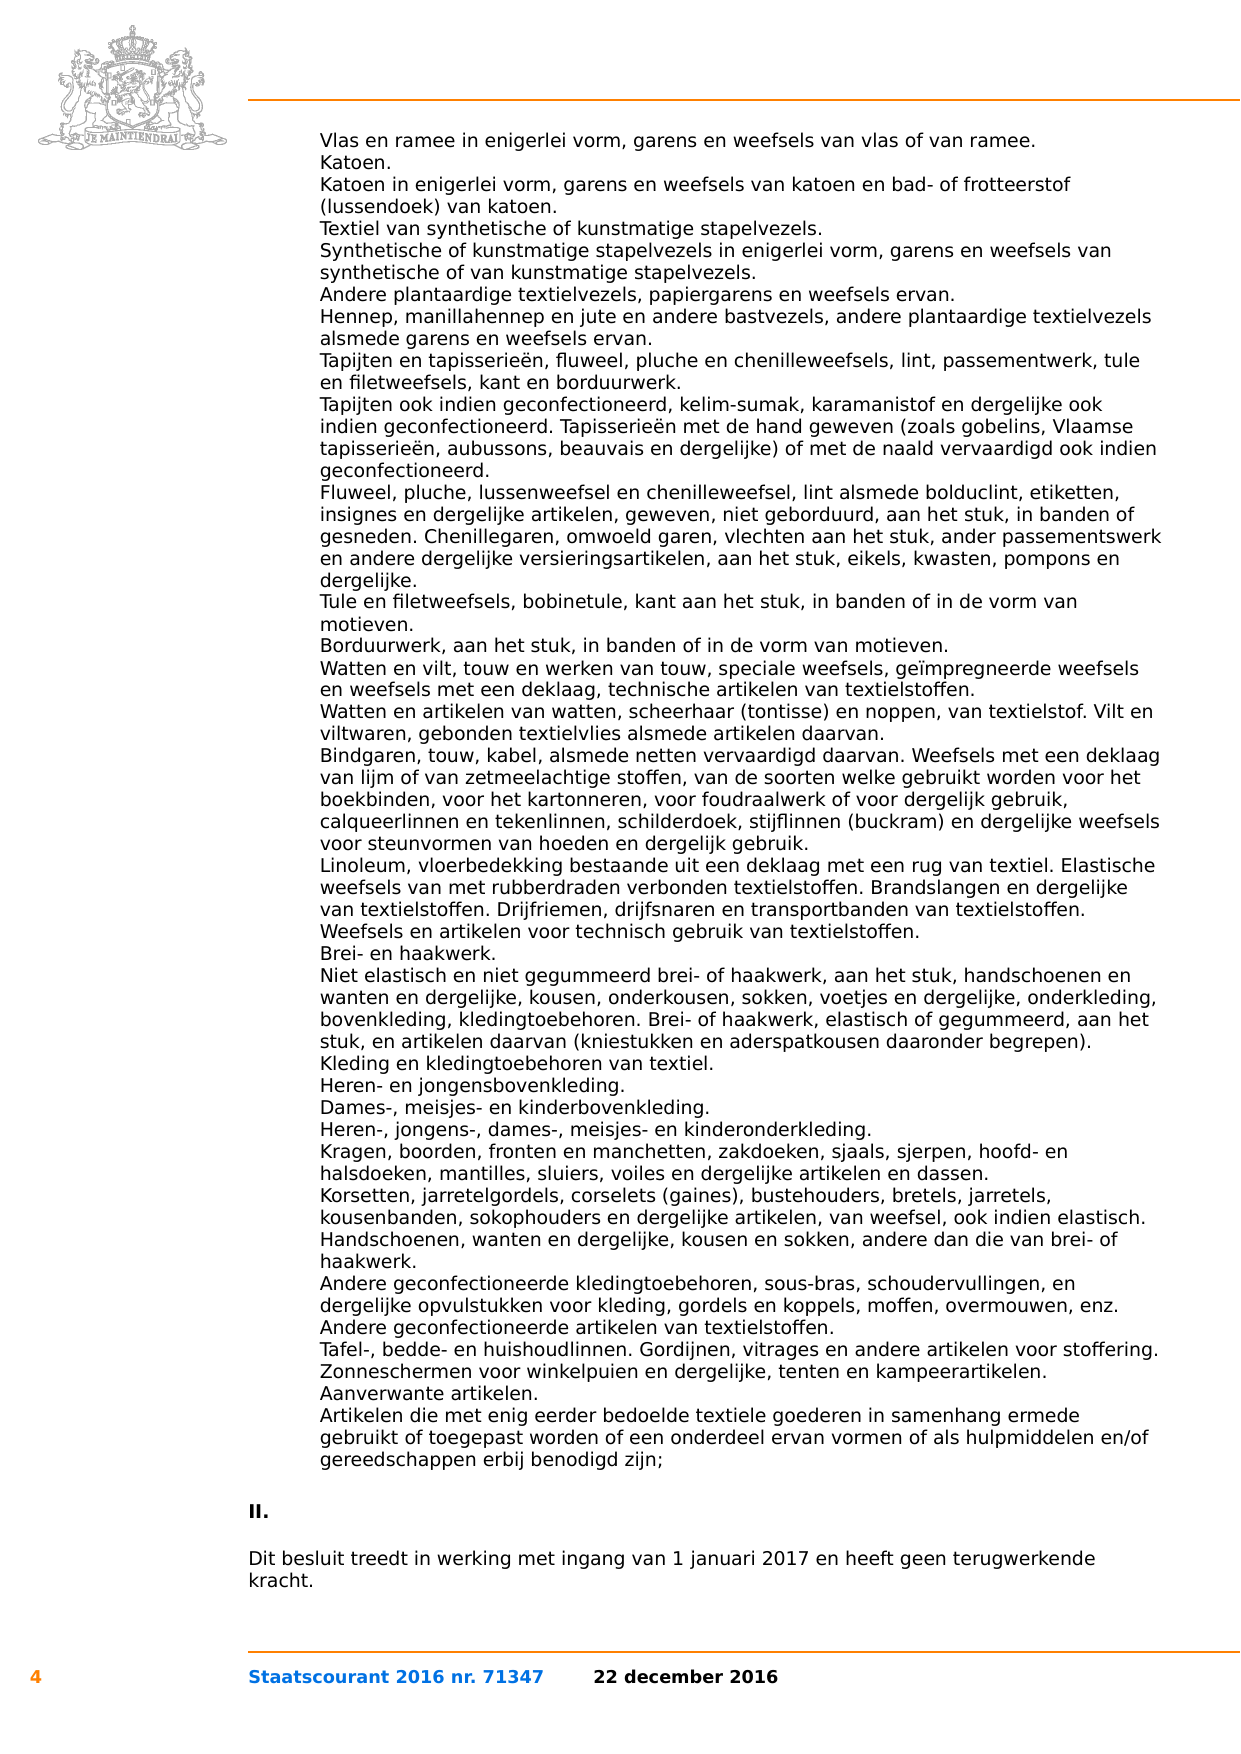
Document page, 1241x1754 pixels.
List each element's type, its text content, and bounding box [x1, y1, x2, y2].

text Katoen in enigerlei vorm, garens en weefsels van katoen en bad- of frotteerstof (lussendoek) van katoen. [319, 174, 1163, 218]
text Dit besluit treedt in werking met ingang van 1 januari 2017 en heeft geen terugwerkende kracht. [248, 1548, 1163, 1592]
text Aanverwante artikelen. [319, 1383, 1163, 1405]
text Katoen. [319, 152, 1163, 174]
text Dames-, meisjes- en kinderbovenkleding. [319, 1097, 1163, 1119]
text Watten en vilt, touw en werken van touw, speciale weefsels, geïmpregneerde weefsels en weefsels met een deklaag, technische artikelen van textielstoffen. [319, 657, 1163, 701]
text Brei- en haakwerk. [319, 943, 1163, 965]
text Tapijten ook indien geconfectioneerd, kelim-sumak, karamanistof en dergelijke ook indien geconfectioneerd. Tapisserieën met de hand geweven (zoals gobelins, Vlaamse tapisserieën, aubussons, beauvais en dergelijke) of met de naald vervaardigd ook indien geconfectioneerd. [319, 394, 1163, 482]
text Hennep, manillahennep en jute en andere bastvezels, andere plantaardige textielvezels alsmede garens en weefsels ervan. [319, 306, 1163, 350]
text Kragen, boorden, fronten en manchetten, zakdoeken, sjaals, sjerpen, hoofd- en halsdoeken, mantilles, sluiers, voiles en dergelijke artikelen en dassen. [319, 1141, 1163, 1185]
text Tapijten en tapisserieën, fluweel, pluche en chenilleweefsels, lint, passementwerk, tule en filetweefsels, kant en borduurwerk. [319, 350, 1163, 394]
text Andere plantaardige textielvezels, papiergarens en weefsels ervan. [319, 284, 1163, 306]
subtitle II. [248, 1501, 1163, 1523]
text Tafel-, bedde- en huishoudlinnen. Gordijnen, vitrages en andere artikelen voor stoffering. [319, 1339, 1163, 1361]
text Korsetten, jarretelgordels, corselets (gaines), bustehouders, bretels, jarretels, kousenbanden, sokophouders en dergelijke artikelen, van weefsel, ook indien elastisch. [319, 1185, 1163, 1229]
text Borduurwerk, aan het stuk, in banden of in de vorm van motieven. [319, 635, 1163, 657]
text Synthetische of kunstmatige stapelvezels in enigerlei vorm, garens en weefsels van synthetische of van kunstmatige stapelvezels. [319, 240, 1163, 284]
text Zonneschermen voor winkelpuien en dergelijke, tenten en kampeerartikelen. [319, 1361, 1163, 1383]
text Vlas en ramee in enigerlei vorm, garens en weefsels van vlas of van ramee. [319, 130, 1163, 152]
text viltwaren, gebonden textielvlies alsmede artikelen daarvan. [319, 723, 1163, 745]
text Linoleum, vloerbedekking bestaande uit een deklaag met een rug van textiel. Elastische weefsels van met rubberdraden verbonden textielstoffen. Brandslangen en dergelijke van textielstoffen. Drijfriemen, drijfsnaren en transportbanden van textielstoffen. Weefsels en artikelen voor technisch gebruik van textielstoffen. [319, 855, 1163, 943]
text Fluweel, pluche, lussenweefsel en chenilleweefsel, lint alsmede bolduclint, etiketten, insignes en dergelijke artikelen, geweven, niet geborduurd, aan het stuk, in banden of gesneden. Chenillegaren, omwoeld garen, vlechten aan het stuk, ander passementswerk en andere dergelijke versieringsartikelen, aan het stuk, eikels, kwasten, pompons en dergelijke. [319, 482, 1163, 591]
picture [38, 25, 227, 150]
text Handschoenen, wanten en dergelijke, kousen en sokken, andere dan die van brei- of haakwerk. [319, 1229, 1163, 1273]
text Tule en filetweefsels, bobinetule, kant aan het stuk, in banden of in de vorm van motieven. [319, 591, 1163, 635]
text Artikelen die met enig eerder bedoelde textiele goederen in samenhang ermede gebruikt of toegepast worden of een onderdeel ervan vormen of als hulpmiddelen en/of gereedschappen erbij benodigd zijn; [319, 1405, 1163, 1471]
text Andere geconfectioneerde artikelen van textielstoffen. [319, 1317, 1163, 1339]
text Kleding en kledingtoebehoren van textiel. [319, 1053, 1163, 1075]
text Andere geconfectioneerde kledingtoebehoren, sous-bras, schoudervullingen, en dergelijke opvulstukken voor kleding, gordels en koppels, moffen, overmouwen, enz. [319, 1273, 1163, 1317]
text Niet elastisch en niet gegummeerd brei- of haakwerk, aan het stuk, handschoenen en wanten en dergelijke, kousen, onderkousen, sokken, voetjes en dergelijke, onderkleding, bovenkleding, kledingtoebehoren. Brei- of haakwerk, elastisch of gegummeerd, aan het stuk, en artikelen daarvan (kniestukken en aderspatkousen daaronder begrepen). [319, 965, 1163, 1053]
text Watten en artikelen van watten, scheerhaar (tontisse) en noppen, van textielstof. Vilt en [319, 701, 1163, 723]
text Heren- en jongensbovenkleding. [319, 1075, 1163, 1097]
text Textiel van synthetische of kunstmatige stapelvezels. [319, 218, 1163, 240]
text Heren-, jongens-, dames-, meisjes- en kinderonderkleding. [319, 1119, 1163, 1141]
text Bindgaren, touw, kabel, alsmede netten vervaardigd daarvan. Weefsels met een deklaag van lijm of van zetmeelachtige stoffen, van de soorten welke gebruikt worden voor het boekbinden, voor het kartonneren, voor foudraalwerk of voor dergelijk gebruik, calqueerlinnen en tekenlinnen, schilderdoek, stijflinnen (buckram) en dergelijke weefsels voor steunvormen van hoeden en dergelijk gebruik. [319, 745, 1163, 855]
